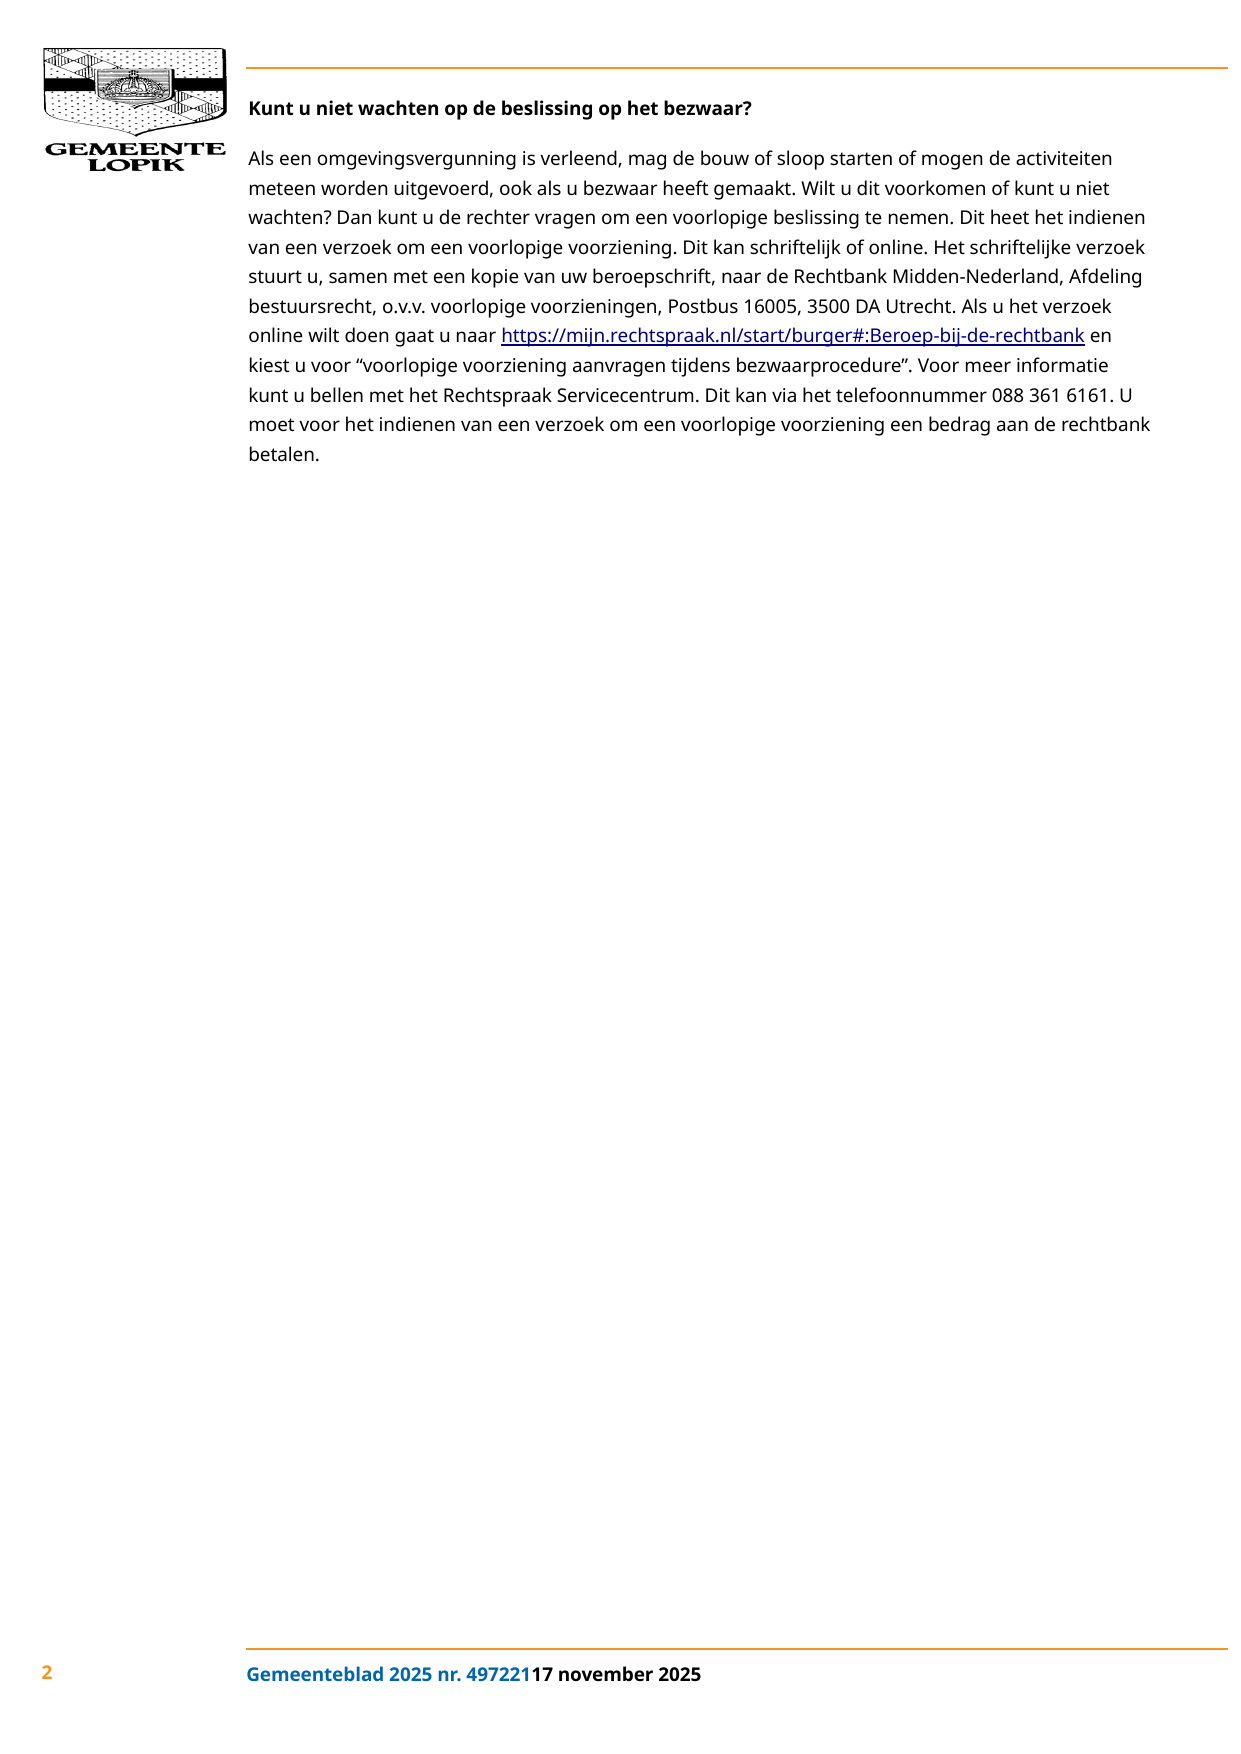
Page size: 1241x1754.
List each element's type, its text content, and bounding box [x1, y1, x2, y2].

picture [41, 47, 231, 172]
text Kunt u niet wachten op de beslissing op het bezwaar? [248, 95, 1152, 121]
text Als een omgevingsvergunning is verleend, mag de bouw of sloop starten of mogen de activiteiten meteen worden uitgevoerd, ook als u bezwaar heeft gemaakt. Wilt u dit voorkomen of kunt u niet wachten? Dan kunt u de rechter vragen om een voorlopige beslissing te nemen. Dit heet het indienen van een verzoek om een voorlopige voorziening. Dit kan schriftelijk of online. Het schriftelijke verzoek stuurt u, samen met een kopie van uw beroepschrift, naar de Rechtbank Midden-Nederland, Afdeling bestuursrecht, o.v.v. voorlopige voorzieningen, Postbus 16005, 3500 DA Utrecht. Als u het verzoek online wilt doen gaat u naar https://mijn.rechtspraak.nl/start/burger#:Beroep-bij-de-rechtbank en kiest u voor “voorlopige voorziening aanvragen tijdens bezwaarprocedure”. Voor meer informatie kunt u bellen met het Rechtspraak Servicecentrum. Dit kan via het telefoonnummer 088 361 6161. U moet voor het indienen van een verzoek om een voorlopige voorziening een bedrag aan de rechtbank betalen. [248, 145, 1152, 467]
